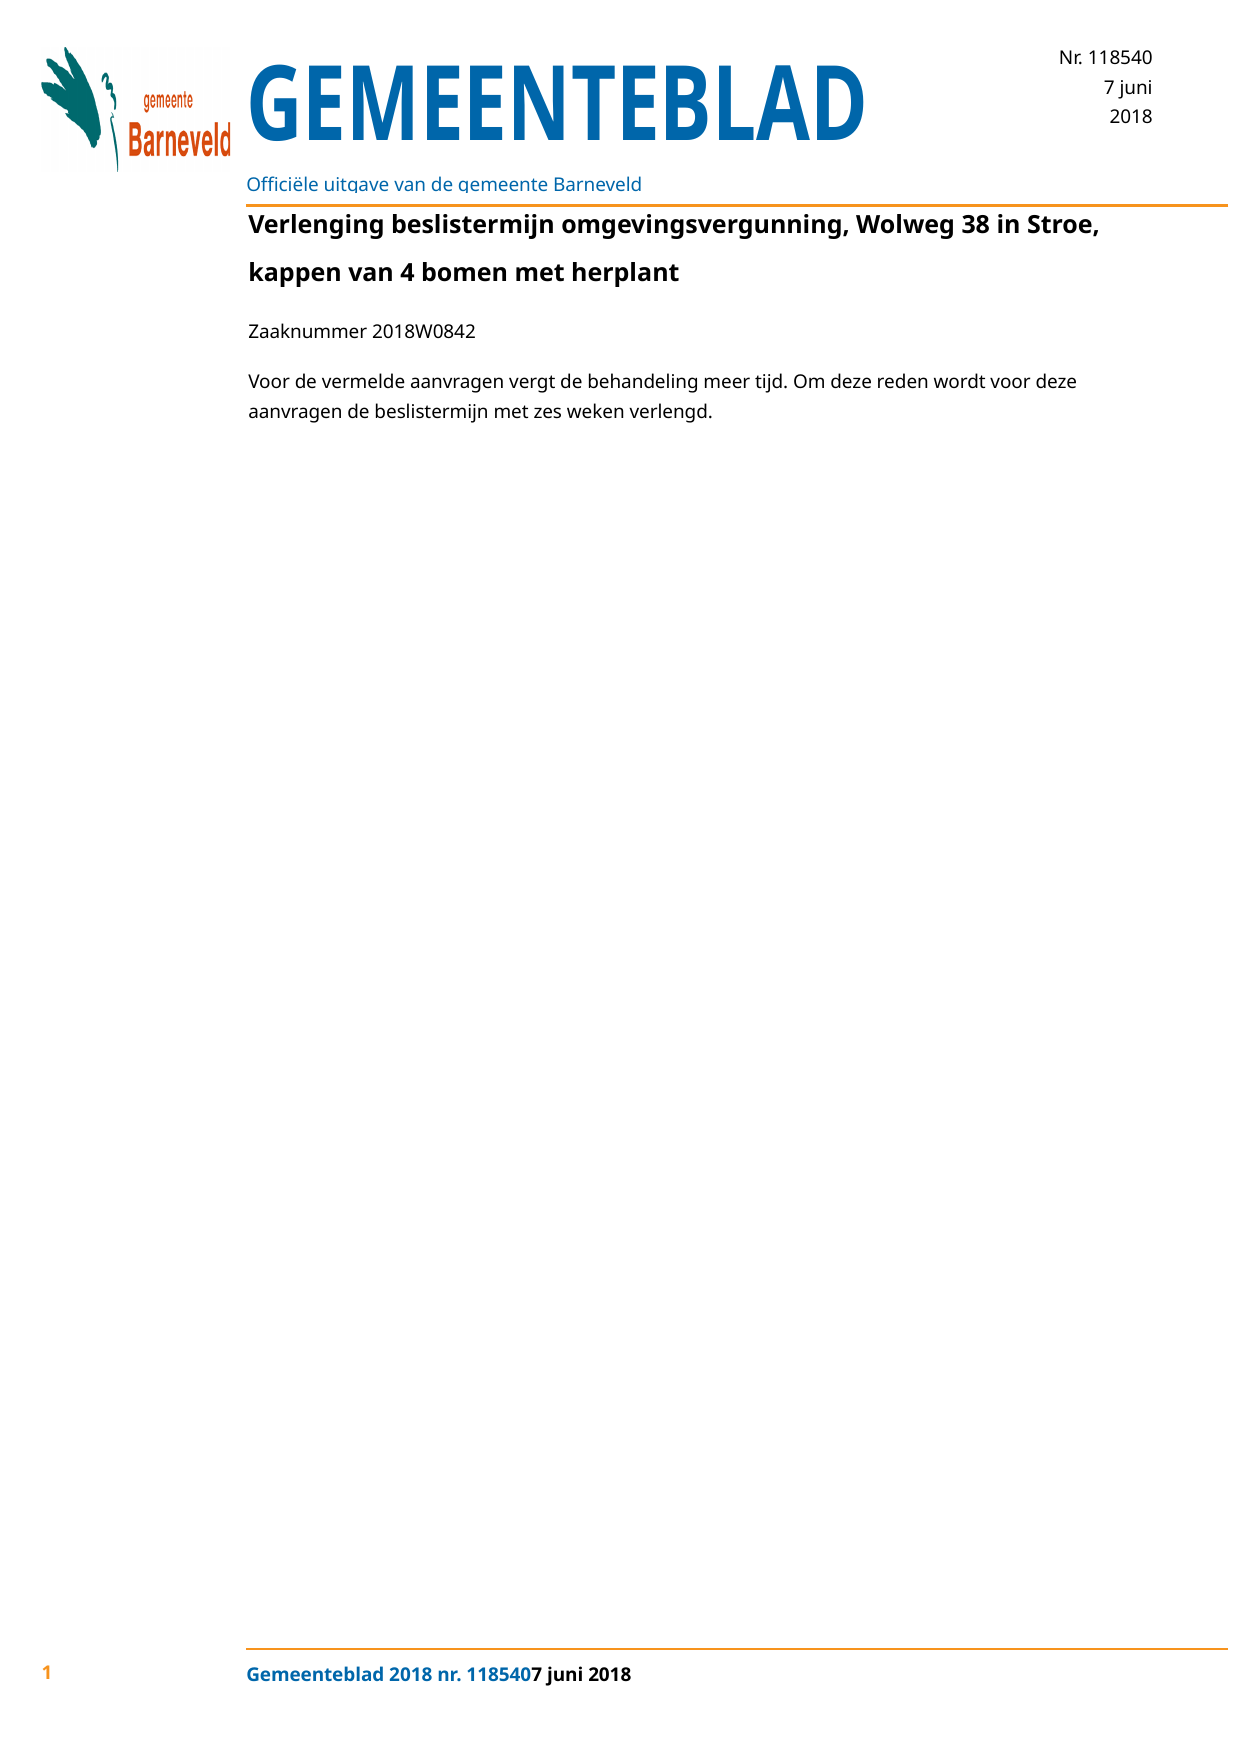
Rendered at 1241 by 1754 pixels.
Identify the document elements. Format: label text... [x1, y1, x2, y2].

text Voor de vermelde aanvragen vergt de behandeling meer tijd. Om deze reden wordt voor deze aanvragen de beslistermijn met zes weken verlengd. [248, 368, 1152, 424]
text Zaaknummer 2018W0842 [248, 318, 1152, 344]
text Verlenging beslistermijn omgevingsvergunning, Wolweg 38 in Stroe, kappen van 4 bomen met herplant [248, 207, 1152, 288]
picture [41, 47, 231, 172]
